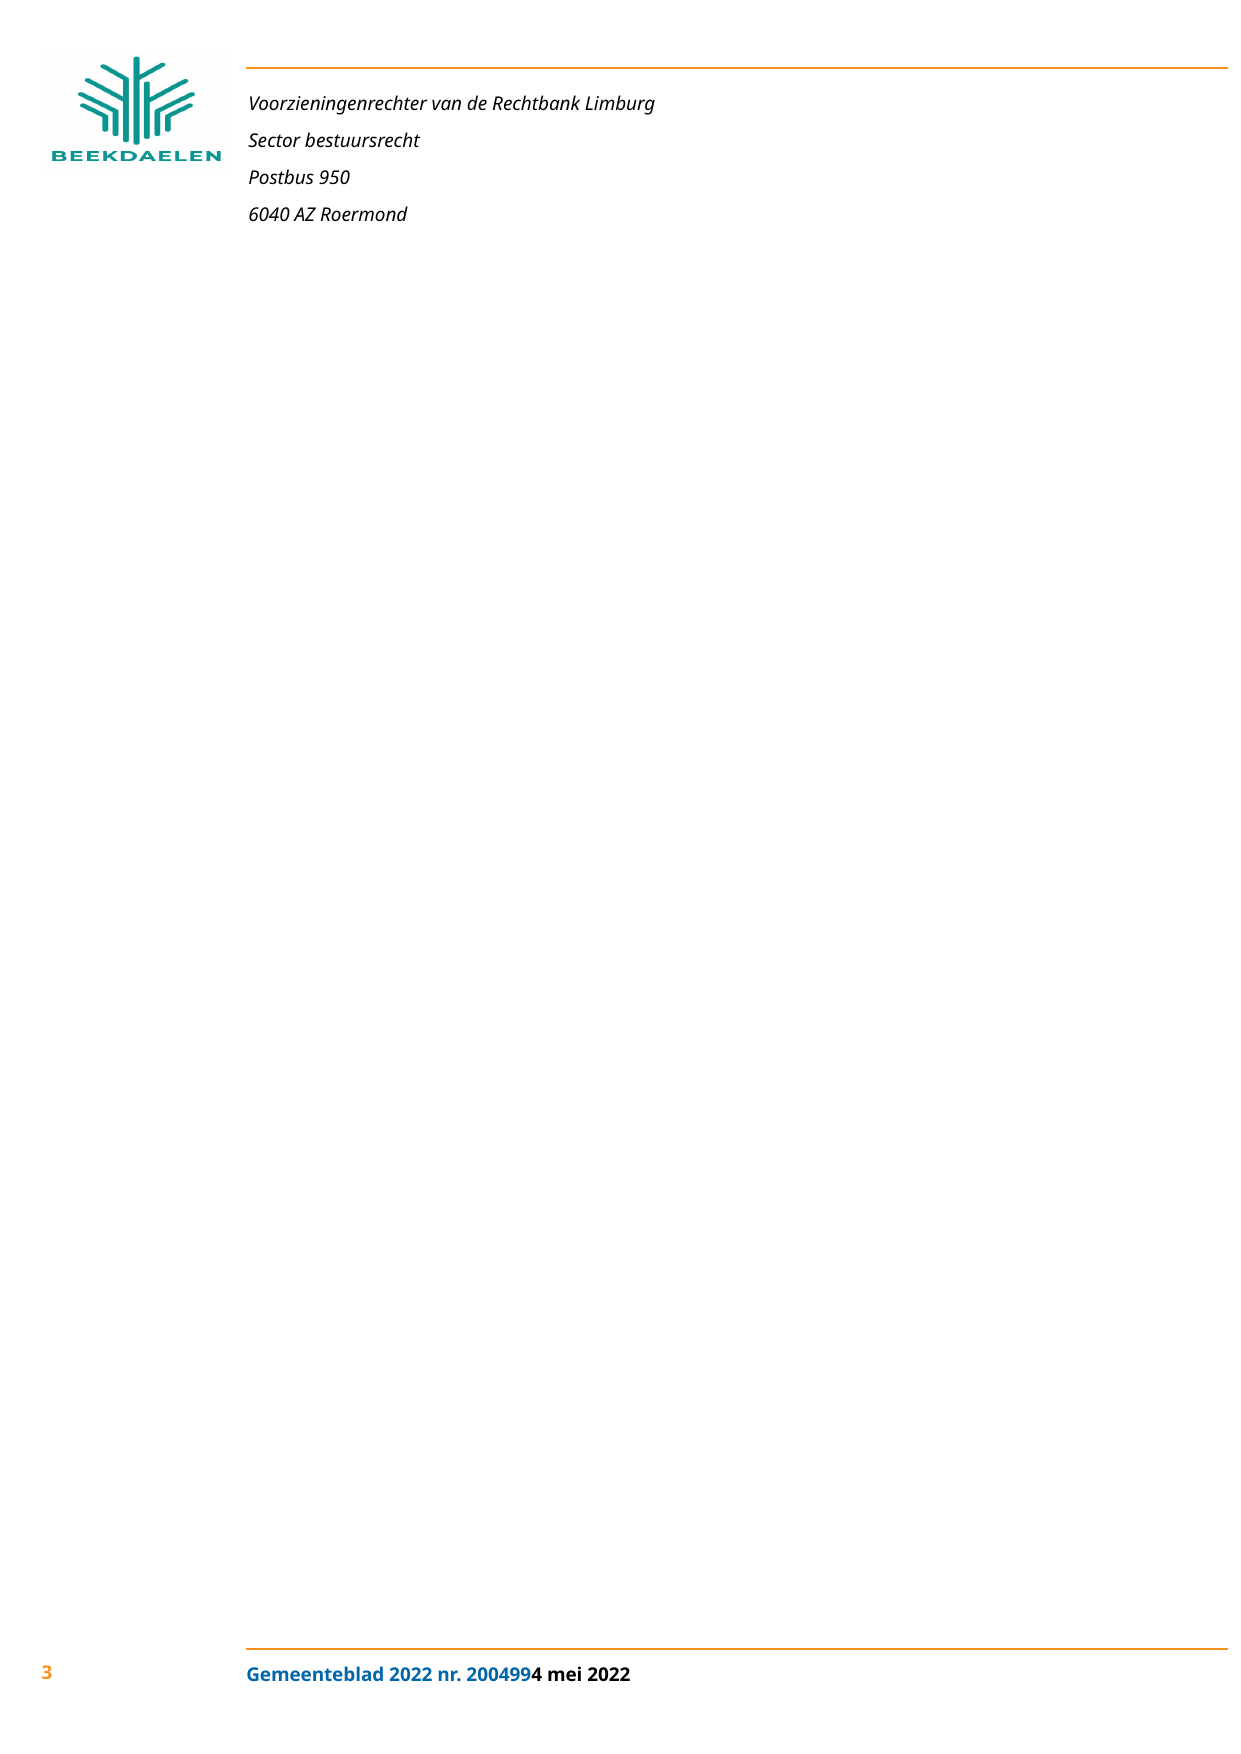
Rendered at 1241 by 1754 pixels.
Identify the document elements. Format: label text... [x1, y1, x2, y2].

text Voorzieningenrechter van de Rechtbank Limburg [248, 95, 1152, 114]
text Sector bestuursrecht [248, 132, 1152, 151]
picture [41, 47, 231, 172]
text Postbus 950 [248, 169, 1152, 188]
text 6040 AZ Roermond [248, 206, 1152, 225]
